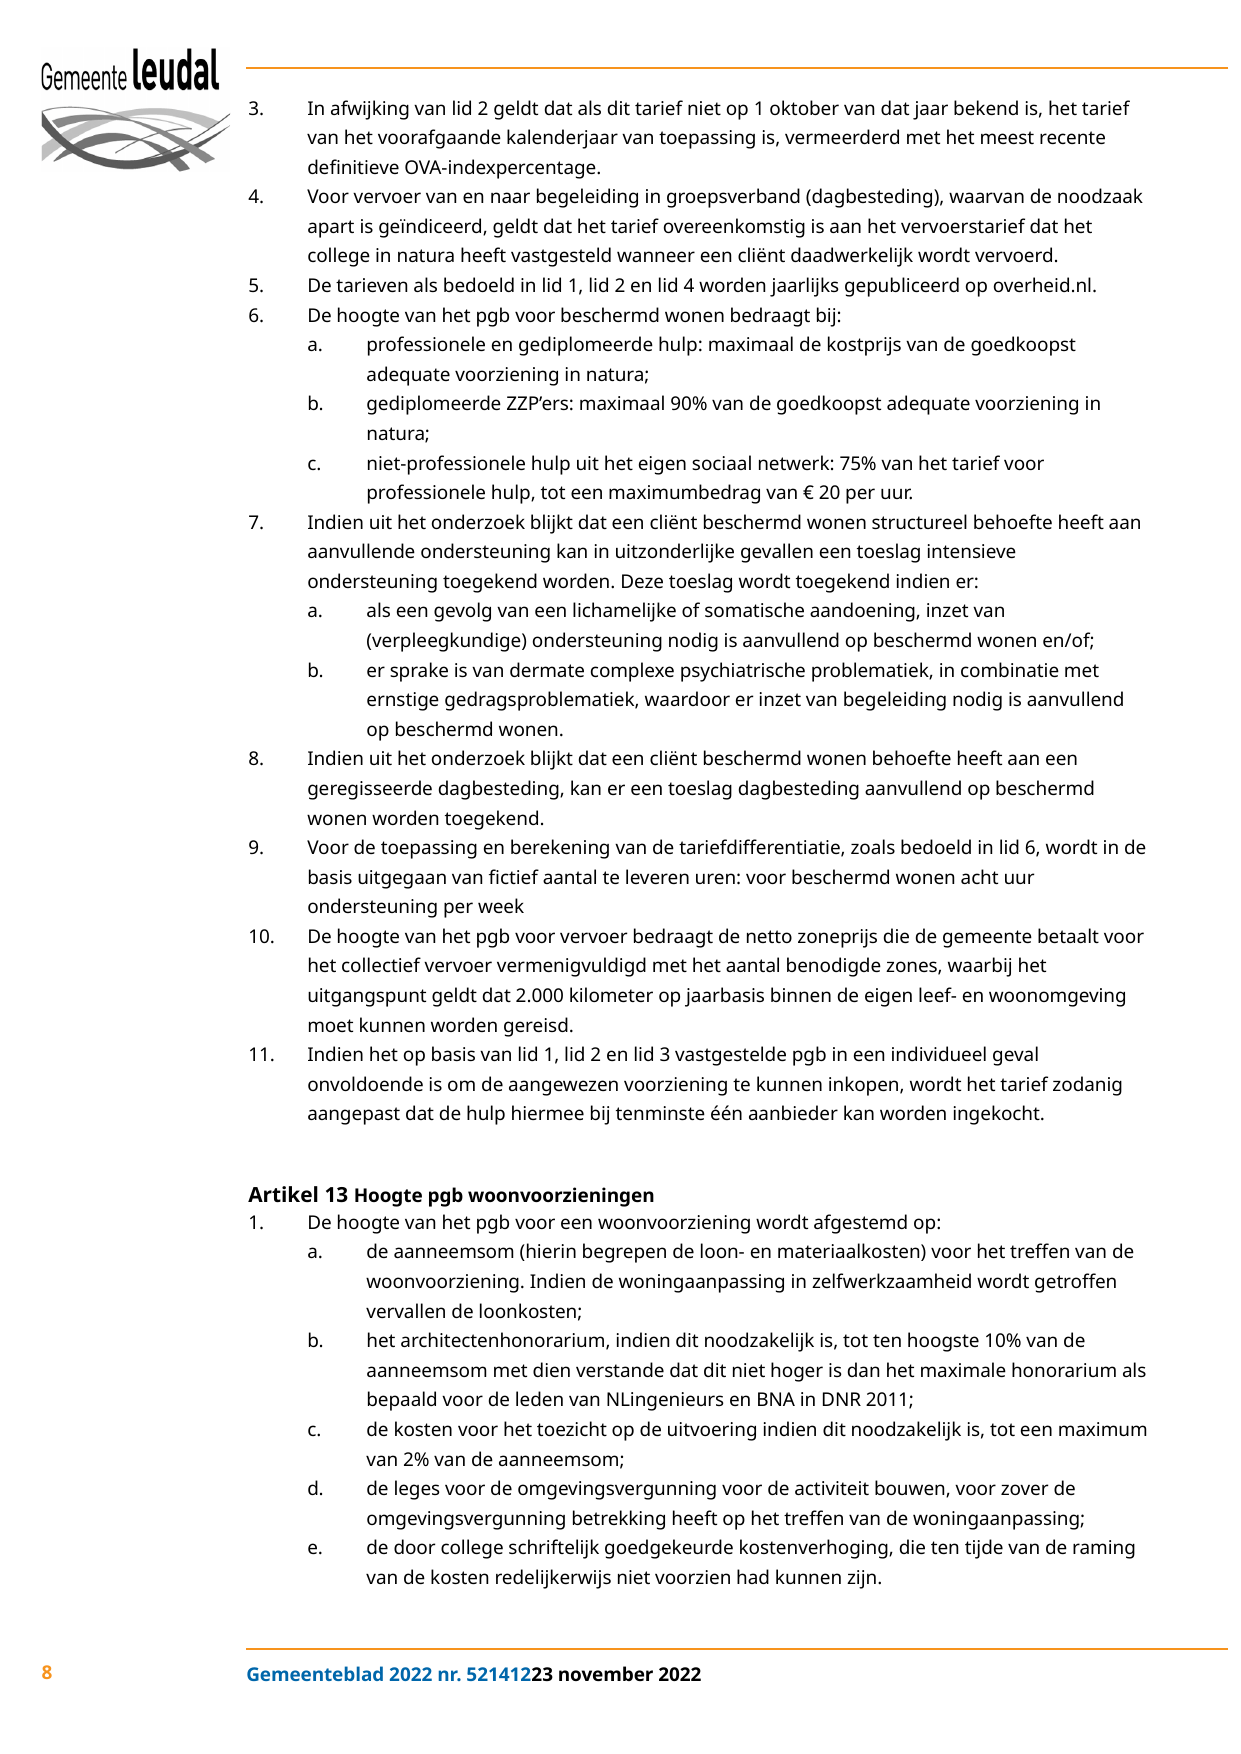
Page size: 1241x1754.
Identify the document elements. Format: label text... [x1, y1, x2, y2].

list De tarieven als bedoeld in lid 1, lid 2 en lid 4 worden jaarlijks gepubliceerd op overheid.nl. [248, 272, 1152, 298]
text Artikel 13 Hoogte pgb woonvoorzieningen [248, 1181, 1152, 1209]
list de kosten voor het toezicht op de uitvoering indien dit noodzakelijk is, tot een maximum van 2% van de aanneemsom; [307, 1416, 1152, 1471]
list Voor de toepassing en berekening van de tariefdifferentiatie, zoals bedoeld in lid 6, wordt in de basis uitgegaan van fictief aantal te leveren uren: voor beschermd wonen acht uur ondersteuning per week [248, 834, 1152, 919]
list de aanneemsom (hierin begrepen de loon- en materiaalkosten) voor het treffen van de woonvoorziening. Indien de woningaanpassing in zelfwerkzaamheid wordt getroffen vervallen de loonkosten; [307, 1239, 1152, 1323]
list niet-professionele hulp uit het eigen sociaal netwerk: 75% van het tarief voor professionele hulp, tot een maximumbedrag van € 20 per uur. [307, 450, 1152, 505]
list Indien uit het onderzoek blijkt dat een cliënt beschermd wonen behoefte heeft aan een geregisseerde dagbesteding, kan er een toeslag dagbesteding aanvullend op beschermd wonen worden toegekend. [248, 746, 1152, 831]
list Indien uit het onderzoek blijkt dat een cliënt beschermd wonen structureel behoefte heeft aan aanvullende ondersteuning kan in uitzonderlijke gevallen een toeslag intensieve ondersteuning toegekend worden. Deze toeslag wordt toegekend indien er: [248, 509, 1152, 594]
list Indien het op basis van lid 1, lid 2 en lid 3 vastgestelde pgb in een individueel geval onvoldoende is om de aangewezen voorziening te kunnen inkopen, wordt het tarief zodanig aangepast dat de hulp hiermee bij tenminste één aanbieder kan worden ingekocht. [248, 1041, 1152, 1126]
list de leges voor de omgevingsvergunning voor de activiteit bouwen, voor zover de omgevingsvergunning betrekking heeft op het treffen van de woningaanpassing; [307, 1475, 1152, 1531]
list In afwijking van lid 2 geldt dat als dit tarief niet op 1 oktober van dat jaar bekend is, het tarief van het voorafgaande kalenderjaar van toepassing is, vermeerderd met het meest recente definitieve OVA-indexpercentage. [248, 95, 1152, 180]
list De hoogte van het pgb voor vervoer bedraagt de netto zoneprijs die de gemeente betaalt voor het collectief vervoer vermenigvuldigd met het aantal benodigde zones, waarbij het uitgangspunt geldt dat 2.000 kilometer op jaarbasis binnen de eigen leef- en woonomgeving moet kunnen worden gereisd. [248, 923, 1152, 1038]
list gediplomeerde ZZP’ers: maximaal 90% van de goedkoopst adequate voorziening in natura; [307, 391, 1152, 446]
list De hoogte van het pgb voor beschermd wonen bedraagt bij: [248, 302, 1152, 328]
list Voor vervoer van en naar begeleiding in groepsverband (dagbesteding), waarvan de noodzaak apart is geïndiceerd, geldt dat het tarief overeenkomstig is aan het vervoerstarief dat het college in natura heeft vastgesteld wanneer een cliënt daadwerkelijk wordt vervoerd. [248, 183, 1152, 268]
list De hoogte van het pgb voor een woonvoorziening wordt afgestemd op: [248, 1209, 1152, 1235]
list het architectenhonorarium, indien dit noodzakelijk is, tot ten hoogste 10% van de aanneemsom met dien verstande dat dit niet hoger is dan het maximale honorarium als bepaald voor de leden van NLingenieurs en BNA in DNR 2011; [307, 1327, 1152, 1412]
list er sprake is van dermate complexe psychiatrische problematiek, in combinatie met ernstige gedragsproblematiek, waardoor er inzet van begeleiding nodig is aanvullend op beschermd wonen. [307, 657, 1152, 742]
picture [41, 47, 231, 172]
list als een gevolg van een lichamelijke of somatische aandoening, inzet van (verpleegkundige) ondersteuning nodig is aanvullend op beschermd wonen en/of; [307, 598, 1152, 653]
list de door college schriftelijk goedgekeurde kostenverhoging, die ten tijde van de raming van de kosten redelijkerwijs niet voorzien had kunnen zijn. [307, 1534, 1152, 1590]
list professionele en gediplomeerde hulp: maximaal de kostprijs van de goedkoopst adequate voorziening in natura; [307, 331, 1152, 387]
